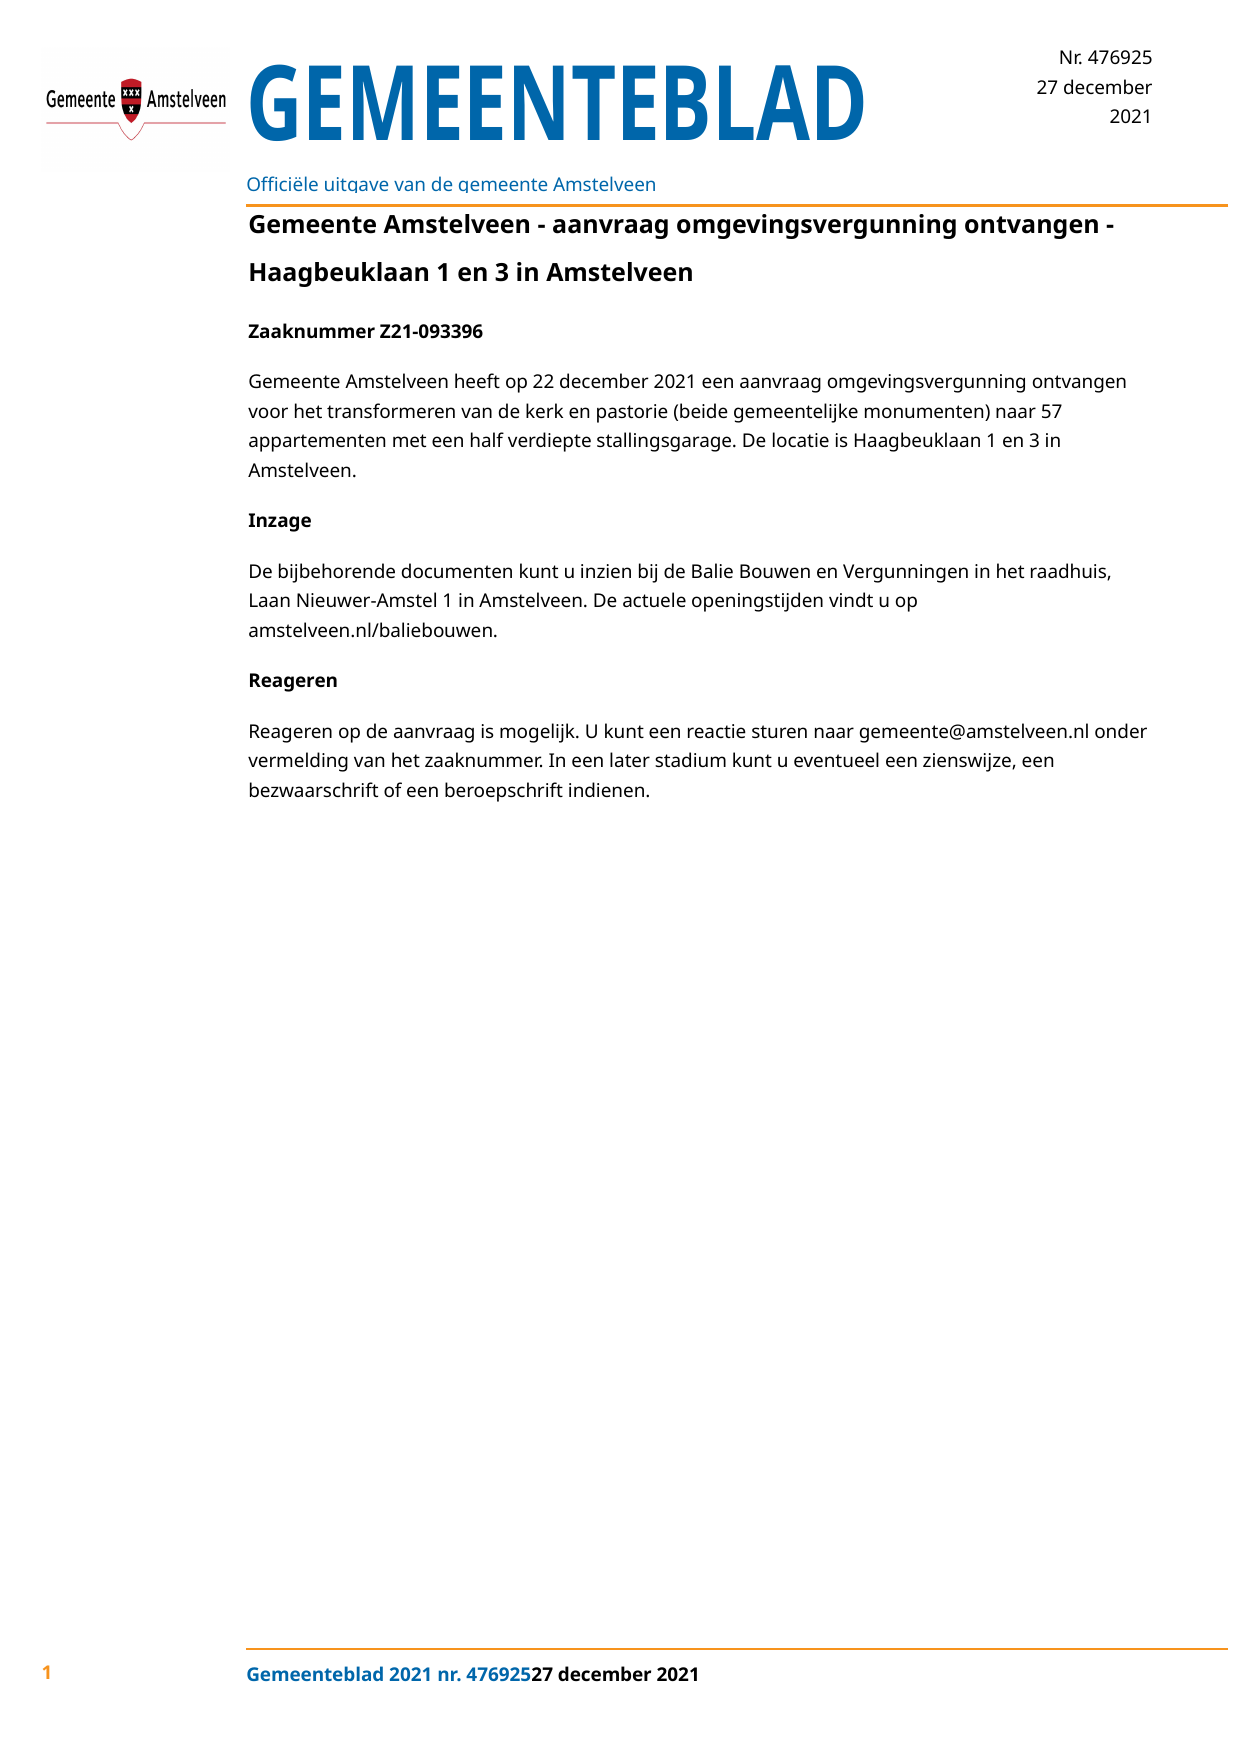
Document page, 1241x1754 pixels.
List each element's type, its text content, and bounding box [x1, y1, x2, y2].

text Reageren op de aanvraag is mogelijk. U kunt een reactie sturen naar gemeente@amstelveen.nl onder vermelding van het zaaknummer. In een later stadium kunt u eventueel een zienswijze, een bezwaarschrift of een beroepschrift indienen. [248, 718, 1152, 803]
text Zaaknummer Z21-093396 [248, 318, 1152, 344]
text Inzage [248, 507, 1152, 533]
text De bijbehorende documenten kunt u inzien bij de Balie Bouwen en Vergunningen in het raadhuis, Laan Nieuwer-Amstel 1 in Amstelveen. De actuele openingstijden vindt u op amstelveen.nl/baliebouwen. [248, 558, 1152, 643]
text Gemeente Amstelveen - aanvraag omgevingsvergunning ontvangen - Haagbeuklaan 1 en 3 in Amstelveen [248, 207, 1152, 288]
text Gemeente Amstelveen heeft op 22 december 2021 een aanvraag omgevingsvergunning ontvangen voor het transformeren van de kerk en pastorie (beide gemeentelijke monumenten) naar 57 appartementen met een half verdiepte stallingsgarage. De locatie is Haagbeuklaan 1 en 3 in Amstelveen. [248, 368, 1152, 483]
picture [41, 47, 231, 172]
text Reageren [248, 667, 1152, 693]
